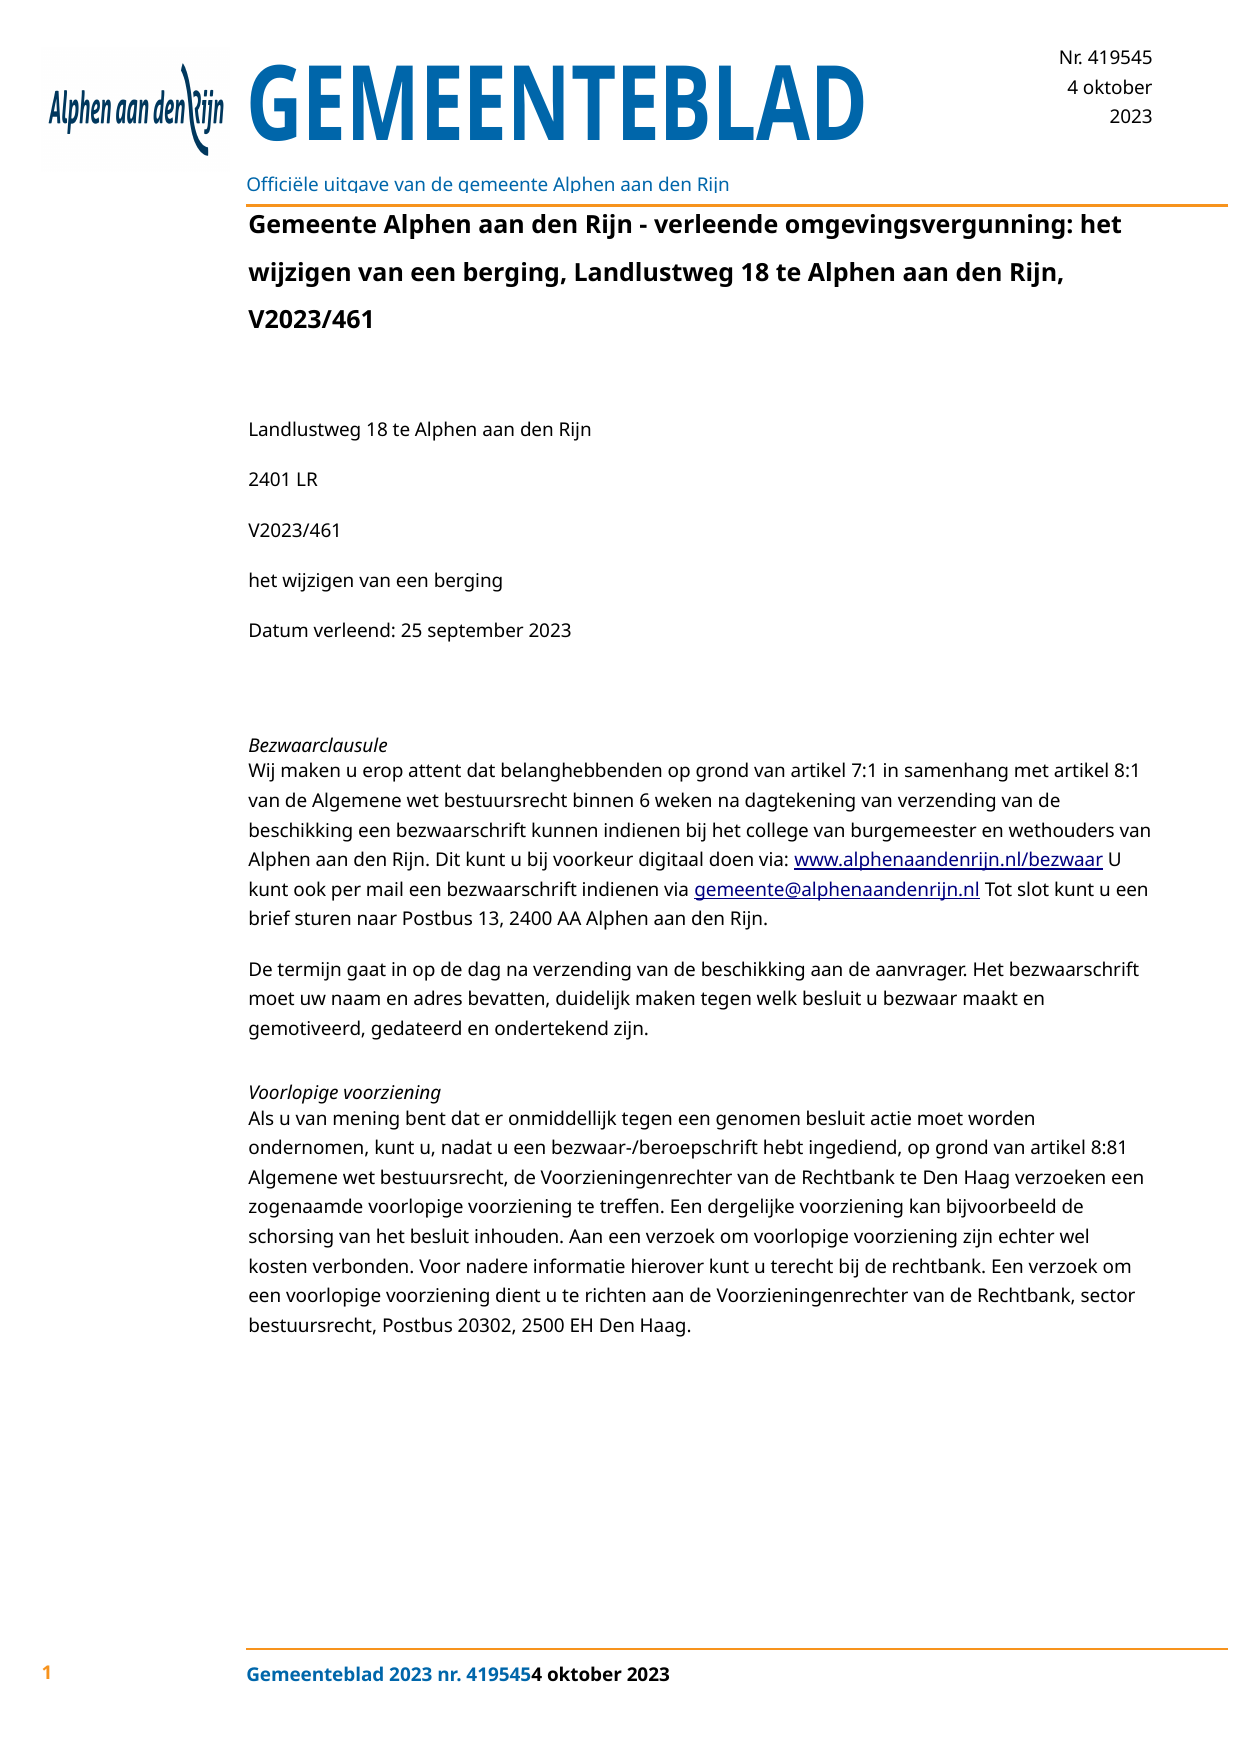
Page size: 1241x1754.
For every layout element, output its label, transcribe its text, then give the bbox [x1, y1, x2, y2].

text Voorlopige voorziening [248, 1079, 1152, 1105]
text Gemeente Alphen aan den Rijn - verleende omgevingsvergunning: het wijzigen van een berging, Landlustweg 18 te Alphen aan den Rijn, V2023/461 [248, 207, 1152, 336]
text Landlustweg 18 te Alphen aan den Rijn [248, 416, 1152, 442]
text V2023/461 [248, 517, 1152, 542]
text De termijn gaat in op de dag na verzending van de beschikking aan de aanvrager. Het bezwaarschrift moet uw naam en adres bevatten, duidelijk maken tegen welk besluit u bezwaar maakt en gemotiveerd, gedateerd en ondertekend zijn. [248, 956, 1152, 1041]
text het wijzigen van een berging [248, 567, 1152, 593]
picture [41, 47, 231, 172]
text Als u van mening bent dat er onmiddellijk tegen een genomen besluit actie moet worden ondernomen, kunt u, nadat u een bezwaar-/beroepschrift hebt ingediend, op grond van artikel 8:81 Algemene wet bestuursrecht, de Voorzieningenrechter van de Rechtbank te Den Haag verzoeken een zogenaamde voorlopige voorziening te treffen. Een dergelijke voorziening kan bijvoorbeeld de schorsing van het besluit inhouden. Aan een verzoek om voorlopige voorziening zijn echter wel kosten verbonden. Voor nadere informatie hierover kunt u terecht bij de rechtbank. Een verzoek om een voorlopige voorziening dient u te richten aan de Voorzieningenrechter van de Rechtbank, sector bestuursrecht, Postbus 20302, 2500 EH Den Haag. [248, 1105, 1152, 1338]
text 2401 LR [248, 466, 1152, 492]
text Wij maken u erop attent dat belanghebbenden op grond van artikel 7:1 in samenhang met artikel 8:1 van de Algemene wet bestuursrecht binnen 6 weken na dagtekening van verzending van de beschikking een bezwaarschrift kunnen indienen bij het college van burgemeester en wethouders van Alphen aan den Rijn. Dit kunt u bij voorkeur digitaal doen via: www.alphenaandenrijn.nl/bezwaar U kunt ook per mail een bezwaarschrift indienen via gemeente@alphenaandenrijn.nl Tot slot kunt u een brief sturen naar Postbus 13, 2400 AA Alphen aan den Rijn. [248, 758, 1152, 931]
text Bezwaarclausule [248, 732, 1152, 758]
text Datum verleend: 25 september 2023 [248, 618, 1152, 643]
